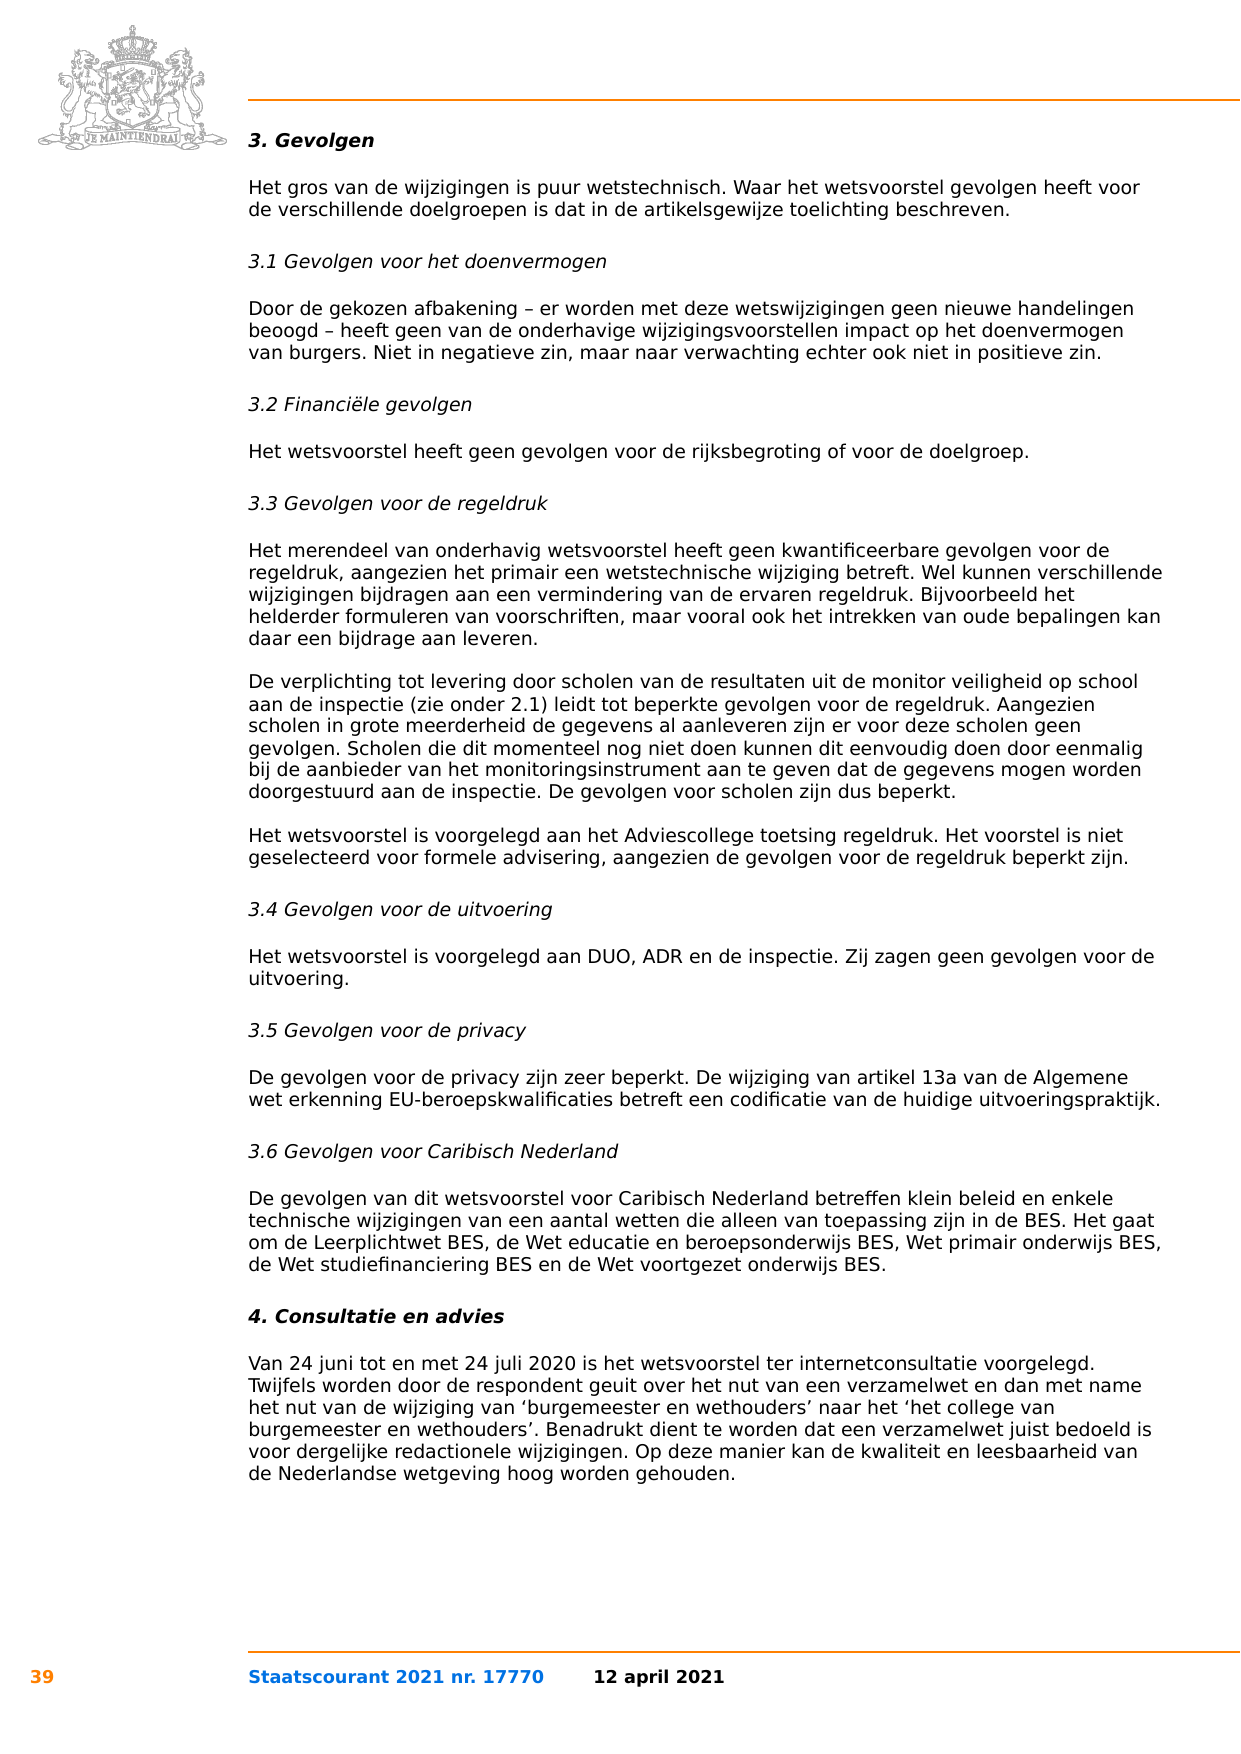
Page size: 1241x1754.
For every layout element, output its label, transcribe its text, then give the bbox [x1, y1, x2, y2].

subtitle 3.1 Gevolgen voor het doenvermogen [248, 251, 1163, 273]
subtitle 4. Consultatie en advies [248, 1306, 1163, 1328]
text De verplichting tot levering door scholen van de resultaten uit de monitor veiligheid op school aan de inspectie (zie onder 2.1) leidt tot beperkte gevolgen voor de regeldruk. Aangezien scholen in grote meerderheid de gegevens al aanleveren zijn er voor deze scholen geen gevolgen. Scholen die dit momenteel nog niet doen kunnen dit eenvoudig doen door eenmalig bij de aanbieder van het monitoringsinstrument aan te geven dat de gegevens mogen worden doorgestuurd aan de inspectie. De gevolgen voor scholen zijn dus beperkt. [248, 671, 1163, 803]
text Het wetsvoorstel is voorgelegd aan het Adviescollege toetsing regeldruk. Het voorstel is niet geselecteerd voor formele advisering, aangezien de gevolgen voor de regeldruk beperkt zijn. [248, 825, 1163, 869]
subtitle 3.4 Gevolgen voor de uitvoering [248, 899, 1163, 921]
text De gevolgen voor de privacy zijn zeer beperkt. De wijziging van artikel 13a van de Algemene wet erkenning EU-beroepskwalificaties betreft een codificatie van de huidige uitvoeringspraktijk. [248, 1067, 1163, 1111]
subtitle 3. Gevolgen [248, 130, 1163, 152]
text Het merendeel van onderhavig wetsvoorstel heeft geen kwantificeerbare gevolgen voor de regeldruk, aangezien het primair een wetstechnische wijziging betreft. Wel kunnen verschillende wijzigingen bijdragen aan een vermindering van de ervaren regeldruk. Bijvoorbeeld het helderder formuleren van voorschriften, maar vooral ook het intrekken van oude bepalingen kan daar een bijdrage aan leveren. [248, 540, 1163, 649]
subtitle 3.6 Gevolgen voor Caribisch Nederland [248, 1141, 1163, 1163]
text Van 24 juni tot en met 24 juli 2020 is het wetsvoorstel ter internetconsultatie voorgelegd. Twijfels worden door de respondent geuit over het nut van een verzamelwet en dan met name het nut van de wijziging van ‘burgemeester en wethouders’ naar het ‘het college van burgemeester en wethouders’. Benadrukt dient te worden dat een verzamelwet juist bedoeld is voor dergelijke redactionele wijzigingen. Op deze manier kan de kwaliteit en leesbaarheid van de Nederlandse wetgeving hoog worden gehouden. [248, 1353, 1163, 1485]
text Het gros van de wijzigingen is puur wetstechnisch. Waar het wetsvoorstel gevolgen heeft voor de verschillende doelgroepen is dat in de artikelsgewijze toelichting beschreven. [248, 177, 1163, 221]
subtitle 3.3 Gevolgen voor de regeldruk [248, 493, 1163, 515]
text Het wetsvoorstel is voorgelegd aan DUO, ADR en de inspectie. Zij zagen geen gevolgen voor de uitvoering. [248, 946, 1163, 990]
subtitle 3.2 Financiële gevolgen [248, 394, 1163, 416]
picture [38, 25, 227, 150]
text Het wetsvoorstel heeft geen gevolgen voor de rijksbegroting of voor de doelgroep. [248, 441, 1163, 463]
subtitle 3.5 Gevolgen voor de privacy [248, 1020, 1163, 1042]
text Door de gekozen afbakening – er worden met deze wetswijzigingen geen nieuwe handelingen beoogd – heeft geen van de onderhavige wijzigingsvoorstellen impact op het doenvermogen van burgers. Niet in negatieve zin, maar naar verwachting echter ook niet in positieve zin. [248, 298, 1163, 364]
text De gevolgen van dit wetsvoorstel voor Caribisch Nederland betreffen klein beleid en enkele technische wijzigingen van een aantal wetten die alleen van toepassing zijn in de BES. Het gaat om de Leerplichtwet BES, de Wet educatie en beroepsonderwijs BES, Wet primair onderwijs BES, de Wet studiefinanciering BES en de Wet voortgezet onderwijs BES. [248, 1188, 1163, 1276]
